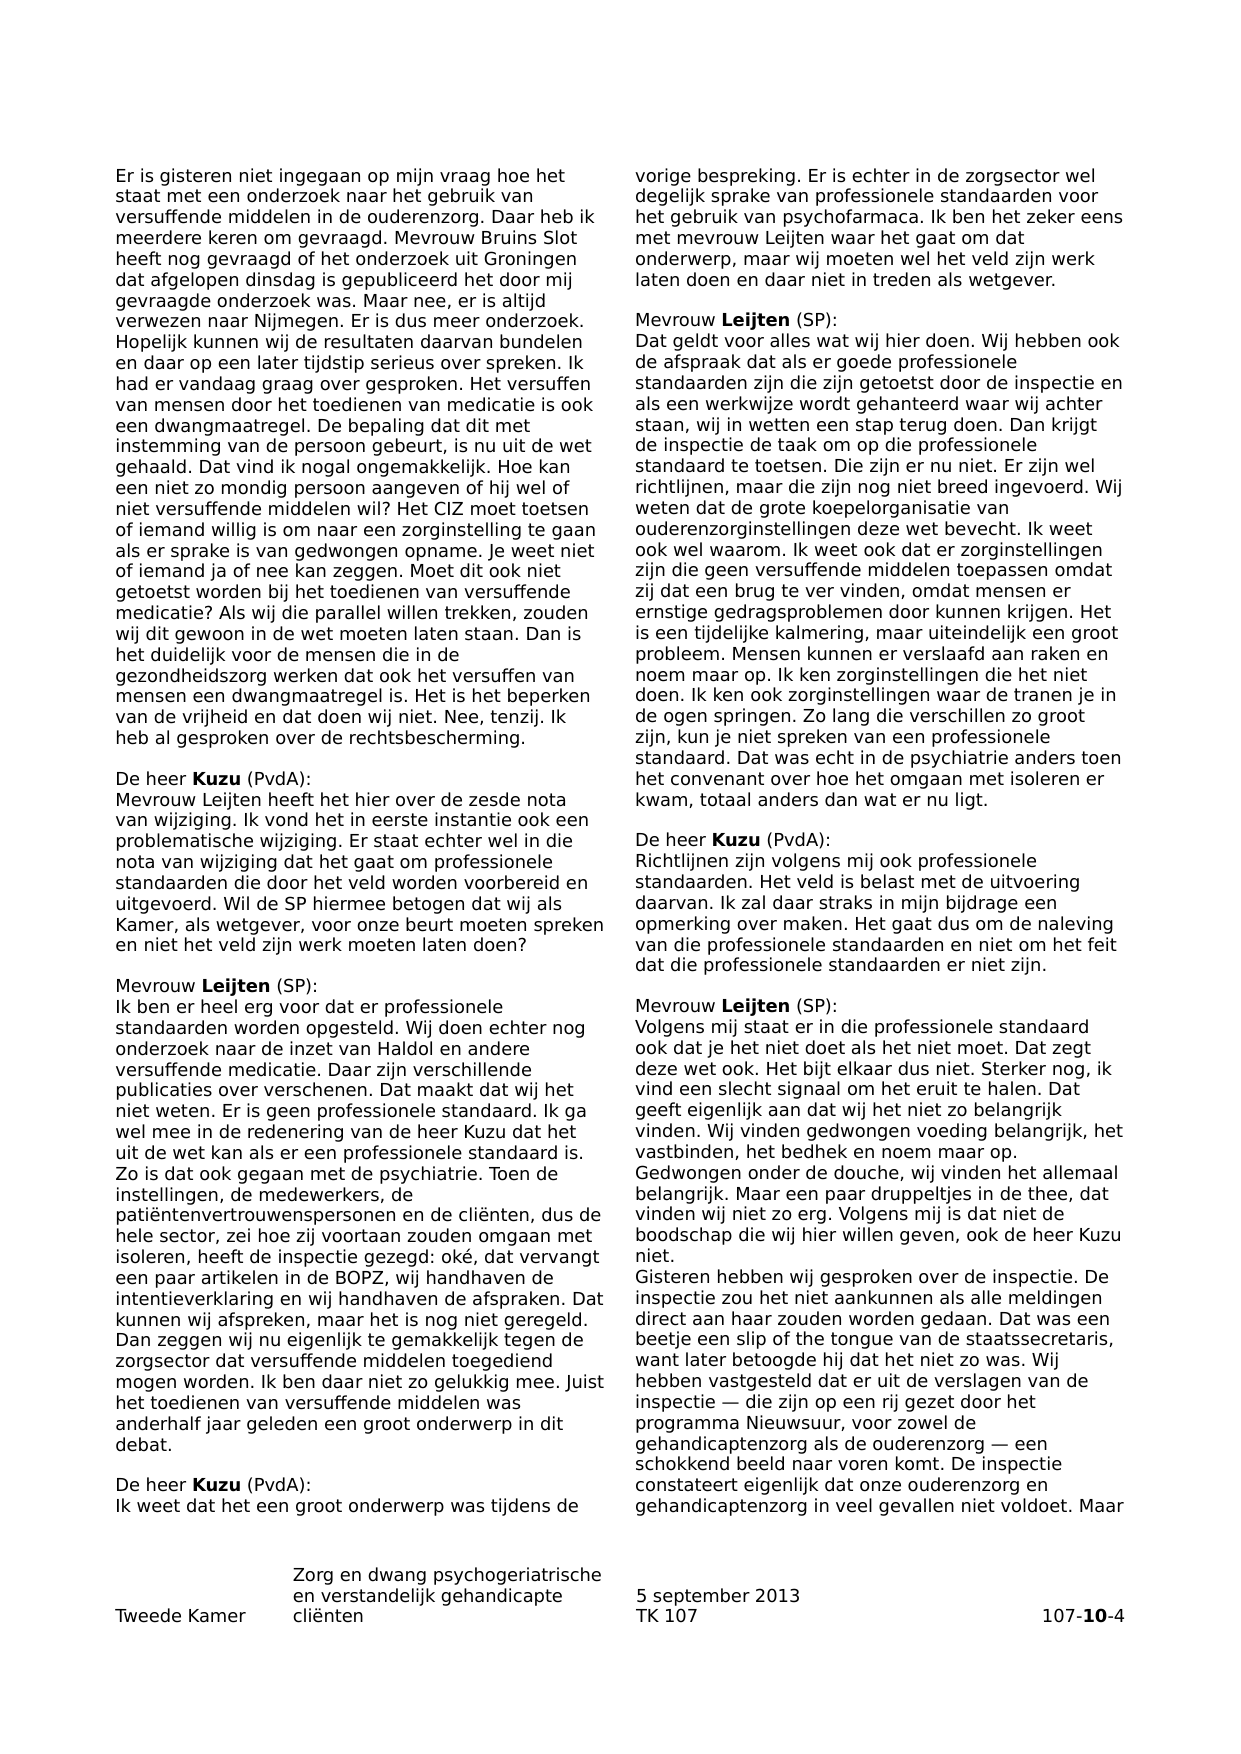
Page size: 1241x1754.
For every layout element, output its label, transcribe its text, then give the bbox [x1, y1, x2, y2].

text Ik weet dat het een groot onderwerp was tijdens de [115, 1496, 605, 1517]
text Mevrouw Leijten (SP): [115, 976, 605, 997]
text Mevrouw Leijten (SP): [635, 310, 1125, 331]
text Gisteren hebben wij gesproken over de inspectie. De inspectie zou het niet aankunnen als alle meldingen direct aan haar zouden worden gedaan. Dat was een beetje een slip of the tongue van de staatssecretaris, want later betoogde hij dat het niet zo was. Wij hebben vastgesteld dat er uit de verslagen van de inspectie — die zijn op een rij gezet door het programma Nieuwsuur, voor zowel de gehandicaptenzorg als de ouderenzorg — een schokkend beeld naar voren komt. De inspectie constateert eigenlijk dat onze ouderenzorg en gehandicaptenzorg in veel gevallen niet voldoet. Maar [635, 1267, 1125, 1517]
text Mevrouw Leijten (SP): [635, 996, 1125, 1017]
text Dat geldt voor alles wat wij hier doen. Wij hebben ook de afspraak dat als er goede professionele standaarden zijn die zijn getoetst door de inspectie en als een werkwijze wordt gehanteerd waar wij achter staan, wij in wetten een stap terug doen. Dan krijgt de inspectie de taak om op die professionele standaard te toetsen. Die zijn er nu niet. Er zijn wel richtlijnen, maar die zijn nog niet breed ingevoerd. Wij weten dat de grote koepelorganisatie van ouderenzorginstellingen deze wet bevecht. Ik weet ook wel waarom. Ik weet ook dat er zorginstellingen zijn die geen versuffende middelen toepassen omdat zij dat een brug te ver vinden, omdat mensen er ernstige gedragsproblemen door kunnen krijgen. Het is een tijdelijke kalmering, maar uiteindelijk een groot probleem. Mensen kunnen er verslaafd aan raken en noem maar op. Ik ken zorginstellingen die het niet doen. Ik ken ook zorginstellingen waar de tranen je in de ogen springen. Zo lang die verschillen zo groot zijn, kun je niet spreken van een professionele standaard. Dat was echt in de psychiatrie anders toen het convenant over hoe het omgaan met isoleren er kwam, totaal anders dan wat er nu ligt. [635, 331, 1125, 810]
text Er is gisteren niet ingegaan op mijn vraag hoe het staat met een onderzoek naar het gebruik van versuffende middelen in de ouderenzorg. Daar heb ik meerdere keren om gevraagd. Mevrouw Bruins Slot heeft nog gevraagd of het onderzoek uit Groningen dat afgelopen dinsdag is gepubliceerd het door mij gevraagde onderzoek was. Maar nee, er is altijd verwezen naar Nijmegen. Er is dus meer onderzoek. Hopelijk kunnen wij de resultaten daarvan bundelen en daar op een later tijdstip serieus over spreken. Ik had er vandaag graag over gesproken. Het versuffen van mensen door het toedienen van medicatie is ook een dwangmaatregel. De bepaling dat dit met instemming van de persoon gebeurt, is nu uit de wet gehaald. Dat vind ik nogal ongemakkelijk. Hoe kan een niet zo mondig persoon aangeven of hij wel of niet versuffende middelen wil? Het CIZ moet toetsen of iemand willig is om naar een zorginstelling te gaan als er sprake is van gedwongen opname. Je weet niet of iemand ja of nee kan zeggen. Moet dit ook niet getoetst worden bij het toedienen van versuffende medicatie? Als wij die parallel willen trekken, zouden wij dit gewoon in de wet moeten laten staan. Dan is het duidelijk voor de mensen die in de gezondheidszorg werken dat ook het versuffen van mensen een dwangmaatregel is. Het is het beperken van de vrijheid en dat doen wij niet. Nee, tenzij. Ik heb al gesproken over de rechtsbescherming. [115, 165, 605, 749]
text De heer Kuzu (PvdA): [635, 830, 1125, 851]
text vorige bespreking. Er is echter in de zorgsector wel degelijk sprake van professionele standaarden voor het gebruik van psychofarmaca. Ik ben het zeker eens met mevrouw Leijten waar het gaat om dat onderwerp, maar wij moeten wel het veld zijn werk laten doen en daar niet in treden als wetgever. [635, 165, 1125, 290]
text Mevrouw Leijten heeft het hier over de zesde nota van wijziging. Ik vond het in eerste instantie ook een problematische wijziging. Er staat echter wel in die nota van wijziging dat het gaat om professionele standaarden die door het veld worden voorbereid en uitgevoerd. Wil de SP hiermee betogen dat wij als Kamer, als wetgever, voor onze beurt moeten spreken en niet het veld zijn werk moeten laten doen? [115, 789, 605, 956]
text Volgens mij staat er in die professionele standaard ook dat je het niet doet als het niet moet. Dat zegt deze wet ook. Het bijt elkaar dus niet. Sterker nog, ik vind een slecht signaal om het eruit te halen. Dat geeft eigenlijk aan dat wij het niet zo belangrijk vinden. Wij vinden gedwongen voeding belangrijk, het vastbinden, het bedhek en noem maar op. Gedwongen onder de douche, wij vinden het allemaal belangrijk. Maar een paar druppeltjes in de thee, dat vinden wij niet zo erg. Volgens mij is dat niet de boodschap die wij hier willen geven, ook de heer Kuzu niet. [635, 1017, 1125, 1267]
text De heer Kuzu (PvdA): [115, 769, 605, 789]
text De heer Kuzu (PvdA): [115, 1475, 605, 1496]
text Richtlijnen zijn volgens mij ook professionele standaarden. Het veld is belast met de uitvoering daarvan. Ik zal daar straks in mijn bijdrage een opmerking over maken. Het gaat dus om de naleving van die professionele standaarden en niet om het feit dat die professionele standaarden er niet zijn. [635, 851, 1125, 976]
text Ik ben er heel erg voor dat er professionele standaarden worden opgesteld. Wij doen echter nog onderzoek naar de inzet van Haldol en andere versuffende medicatie. Daar zijn verschillende publicaties over verschenen. Dat maakt dat wij het niet weten. Er is geen professionele standaard. Ik ga wel mee in de redenering van de heer Kuzu dat het uit de wet kan als er een professionele standaard is. Zo is dat ook gegaan met de psychiatrie. Toen de instellingen, de medewerkers, de patiëntenvertrouwenspersonen en de cliënten, dus de hele sector, zei hoe zij voortaan zouden omgaan met isoleren, heeft de inspectie gezegd: oké, dat vervangt een paar artikelen in de BOPZ, wij handhaven de intentieverklaring en wij handhaven de afspraken. Dat kunnen wij afspreken, maar het is nog niet geregeld. Dan zeggen wij nu eigenlijk te gemakkelijk tegen de zorgsector dat versuffende middelen toegediend mogen worden. Ik ben daar niet zo gelukkig mee. Juist het toedienen van versuffende middelen was anderhalf jaar geleden een groot onderwerp in dit debat. [115, 997, 605, 1455]
